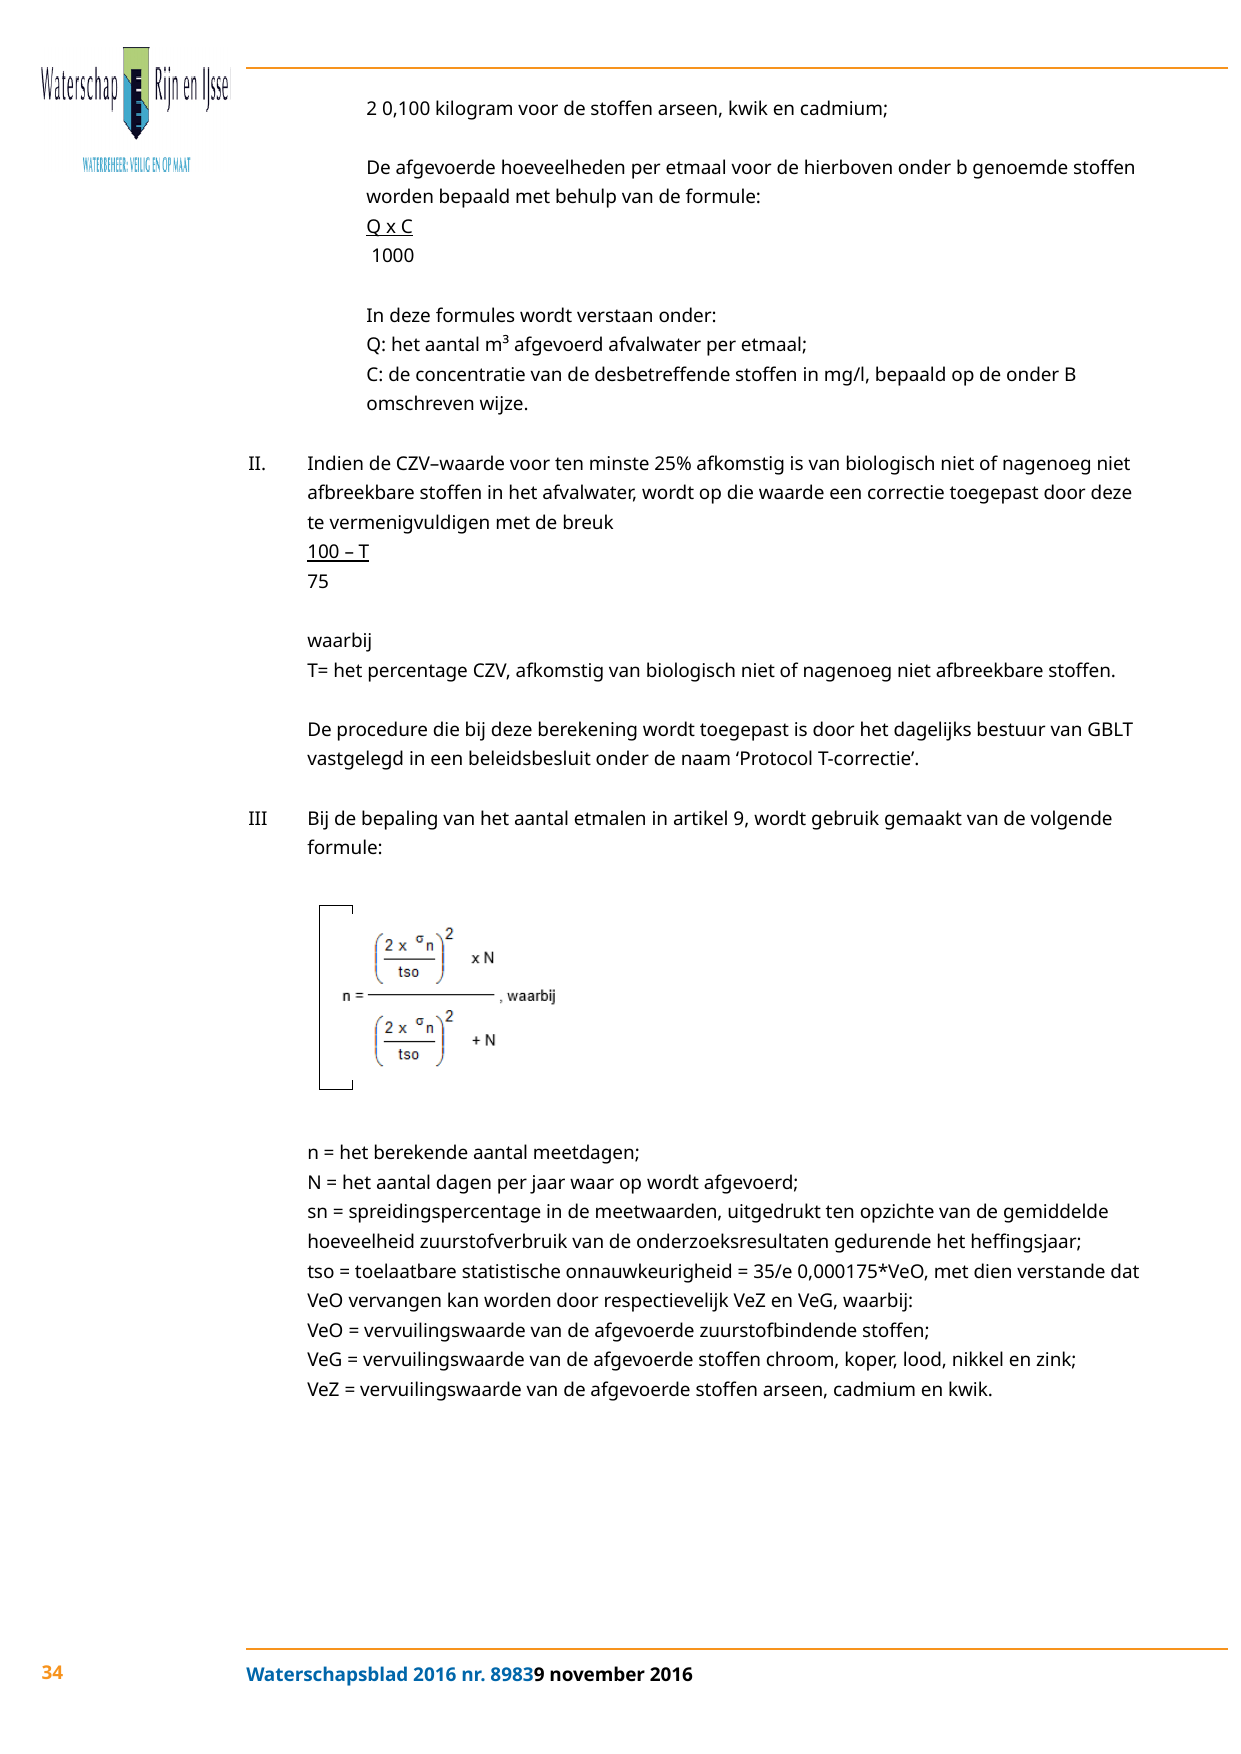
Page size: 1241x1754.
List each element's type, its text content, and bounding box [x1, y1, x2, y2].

list tso = toelaatbare statistische onnauwkeurigheid = 35/e 0,000175*VeO, met dien verstande dat VeO vervangen kan worden door respectievelijk VeZ en VeG, waarbij: [248, 1258, 1152, 1313]
list 75 [248, 568, 1152, 594]
list VeZ = vervuilingswaarde van de afgevoerde stoffen arseen, cadmium en kwik. [248, 1376, 1152, 1402]
picture [327, 914, 565, 1080]
list waarbij [248, 627, 1152, 653]
list N = het aantal dagen per jaar waar op wordt afgevoerd; [248, 1169, 1152, 1195]
list n = het berekende aantal meetdagen; [248, 1139, 1152, 1165]
list Q: het aantal m³ afgevoerd afvalwater per etmaal; [307, 331, 1152, 357]
list 1000 [307, 243, 1152, 268]
list T= het percentage CZV, afkomstig van biologisch niet of nagenoeg niet afbreekbare stoffen. [248, 657, 1152, 683]
list 100 – T [248, 538, 1152, 564]
list De afgevoerde hoeveelheden per etmaal voor de hierboven onder b genoemde stoffen worden bepaald met behulp van de formule: [307, 154, 1152, 209]
list Indien de CZV–waarde voor ten minste 25% afkomstig is van biologisch niet of nagenoeg niet afbreekbare stoffen in het afvalwater, wordt op die waarde een correctie toegepast door deze te vermenigvuldigen met de breuk [248, 450, 1152, 535]
list sn = spreidingspercentage in de meetwaarden, uitgedrukt ten opzichte van de gemiddelde hoeveelheid zuurstofverbruik van de onderzoeksresultaten gedurende het heffingsjaar; [248, 1199, 1152, 1254]
list 2 0,100 kilogram voor de stoffen arseen, kwik en cadmium; [307, 95, 1152, 121]
list VeO = vervuilingswaarde van de afgevoerde zuurstofbindende stoffen; [248, 1317, 1152, 1343]
picture [41, 47, 231, 172]
list C: de concentratie van de desbetreffende stoffen in mg/l, bepaald op de onder B omschreven wijze. [307, 361, 1152, 416]
list In deze formules wordt verstaan onder: [307, 302, 1152, 328]
list Bij de bepaling van het aantal etmalen in artikel 9, wordt gebruik gemaakt van de volgende formule: [248, 805, 1152, 860]
list Q x C [307, 213, 1152, 239]
list De procedure die bij deze berekening wordt toegepast is door het dagelijks bestuur van GBLT vastgelegd in een beleidsbesluit onder de naam ‘Protocol T-correctie’. [248, 716, 1152, 771]
list VeG = vervuilingswaarde van de afgevoerde stoffen chroom, koper, lood, nikkel en zink; [248, 1347, 1152, 1372]
